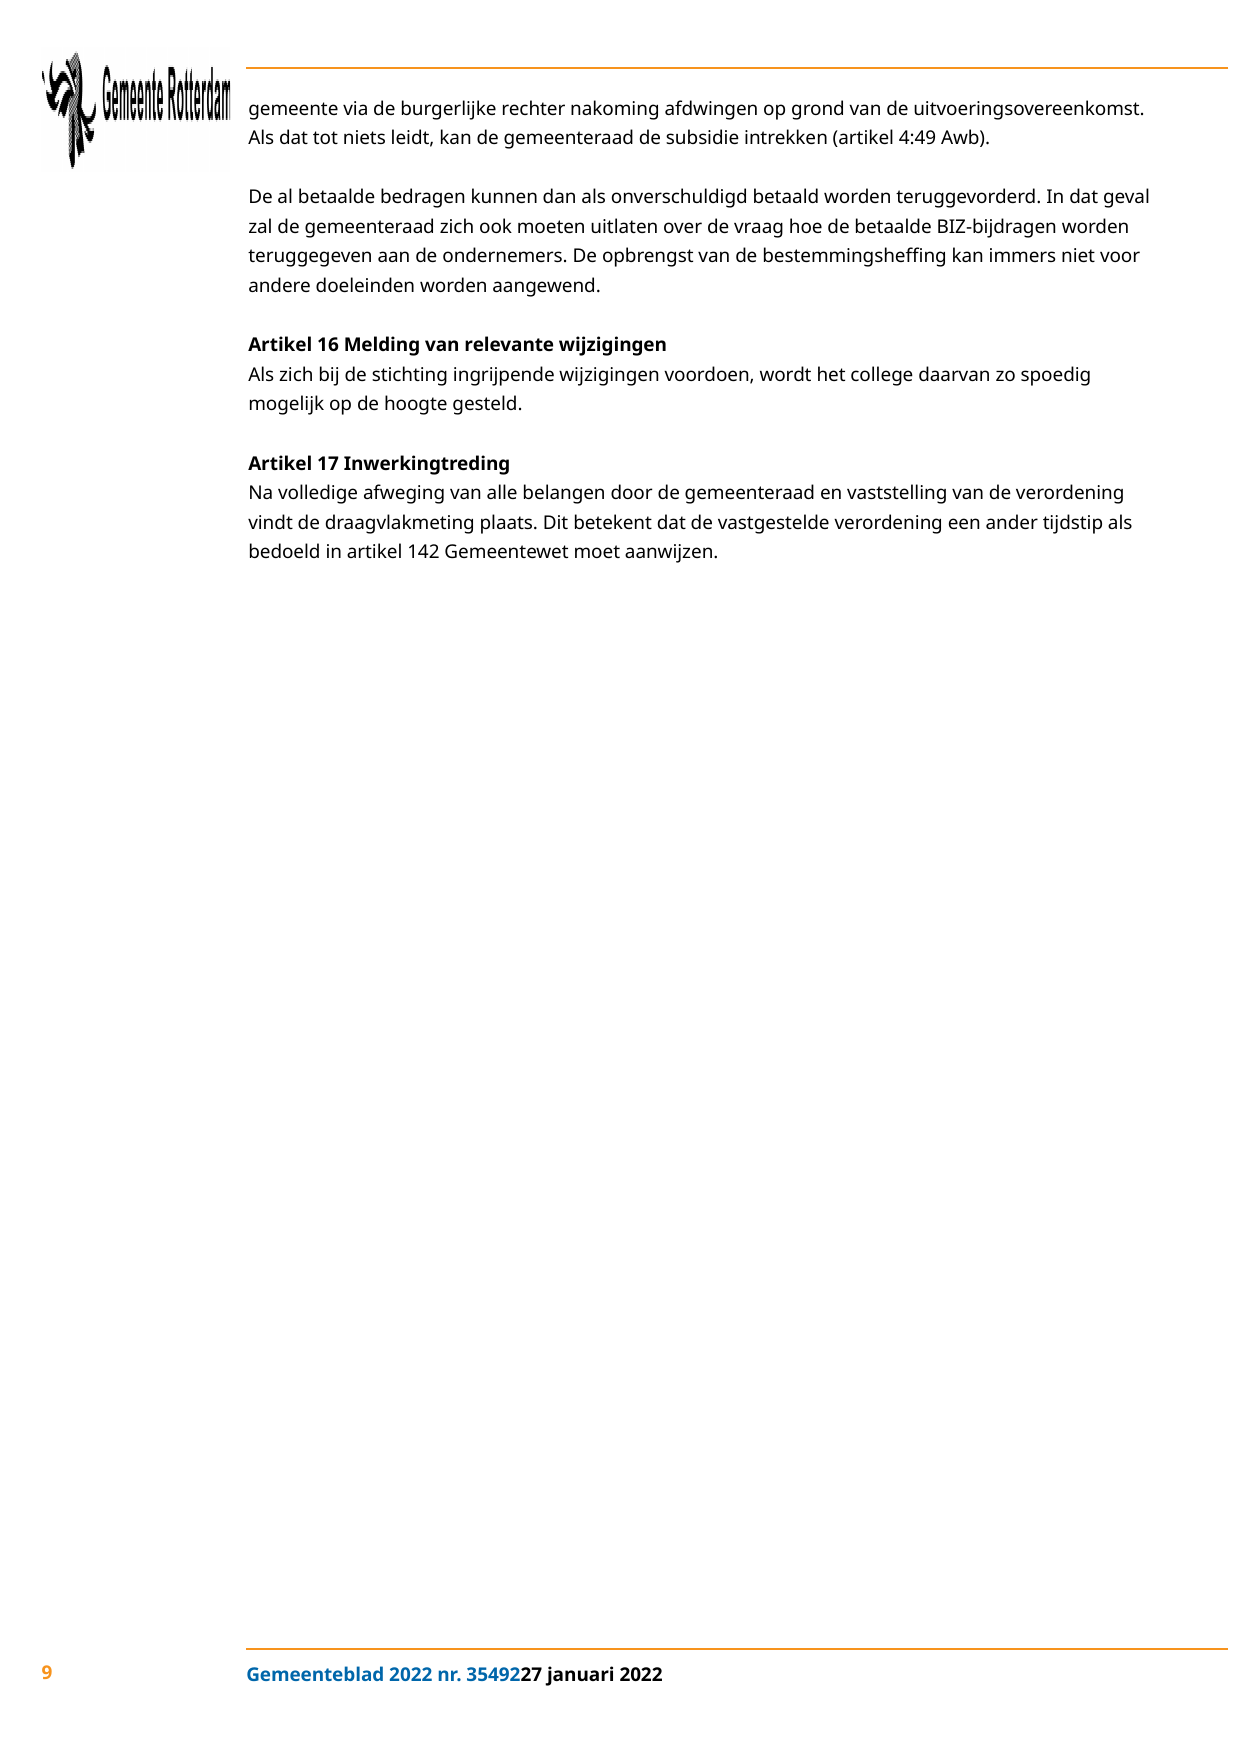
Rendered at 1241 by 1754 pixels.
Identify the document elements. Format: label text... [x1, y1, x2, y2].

text Artikel 17 Inwerkingtreding [248, 450, 1152, 476]
text Na volledige afweging van alle belangen door de gemeenteraad en vaststelling van de verordening vindt de draagvlakmeting plaats. Dit betekent dat de vastgestelde verordening een ander tijdstip als bedoeld in artikel 142 Gemeentewet moet aanwijzen. [248, 479, 1152, 564]
text De al betaalde bedragen kunnen dan als onverschuldigd betaald worden teruggevorderd. In dat geval zal de gemeenteraad zich ook moeten uitlaten over de vraag hoe de betaalde BIZ-bijdragen worden teruggegeven aan de ondernemers. De opbrengst van de bestemmingsheffing kan immers niet voor andere doeleinden worden aangewend. [248, 183, 1152, 298]
text Artikel 16 Melding van relevante wijzigingen [248, 331, 1152, 357]
picture [41, 47, 231, 172]
text Als zich bij de stichting ingrijpende wijzigingen voordoen, wordt het college daarvan zo spoedig mogelijk op de hoogte gesteld. [248, 361, 1152, 416]
text gemeente via de burgerlijke rechter nakoming afdwingen op grond van de uitvoeringsovereenkomst. Als dat tot niets leidt, kan de gemeenteraad de subsidie intrekken (artikel 4:49 Awb). [248, 95, 1152, 150]
